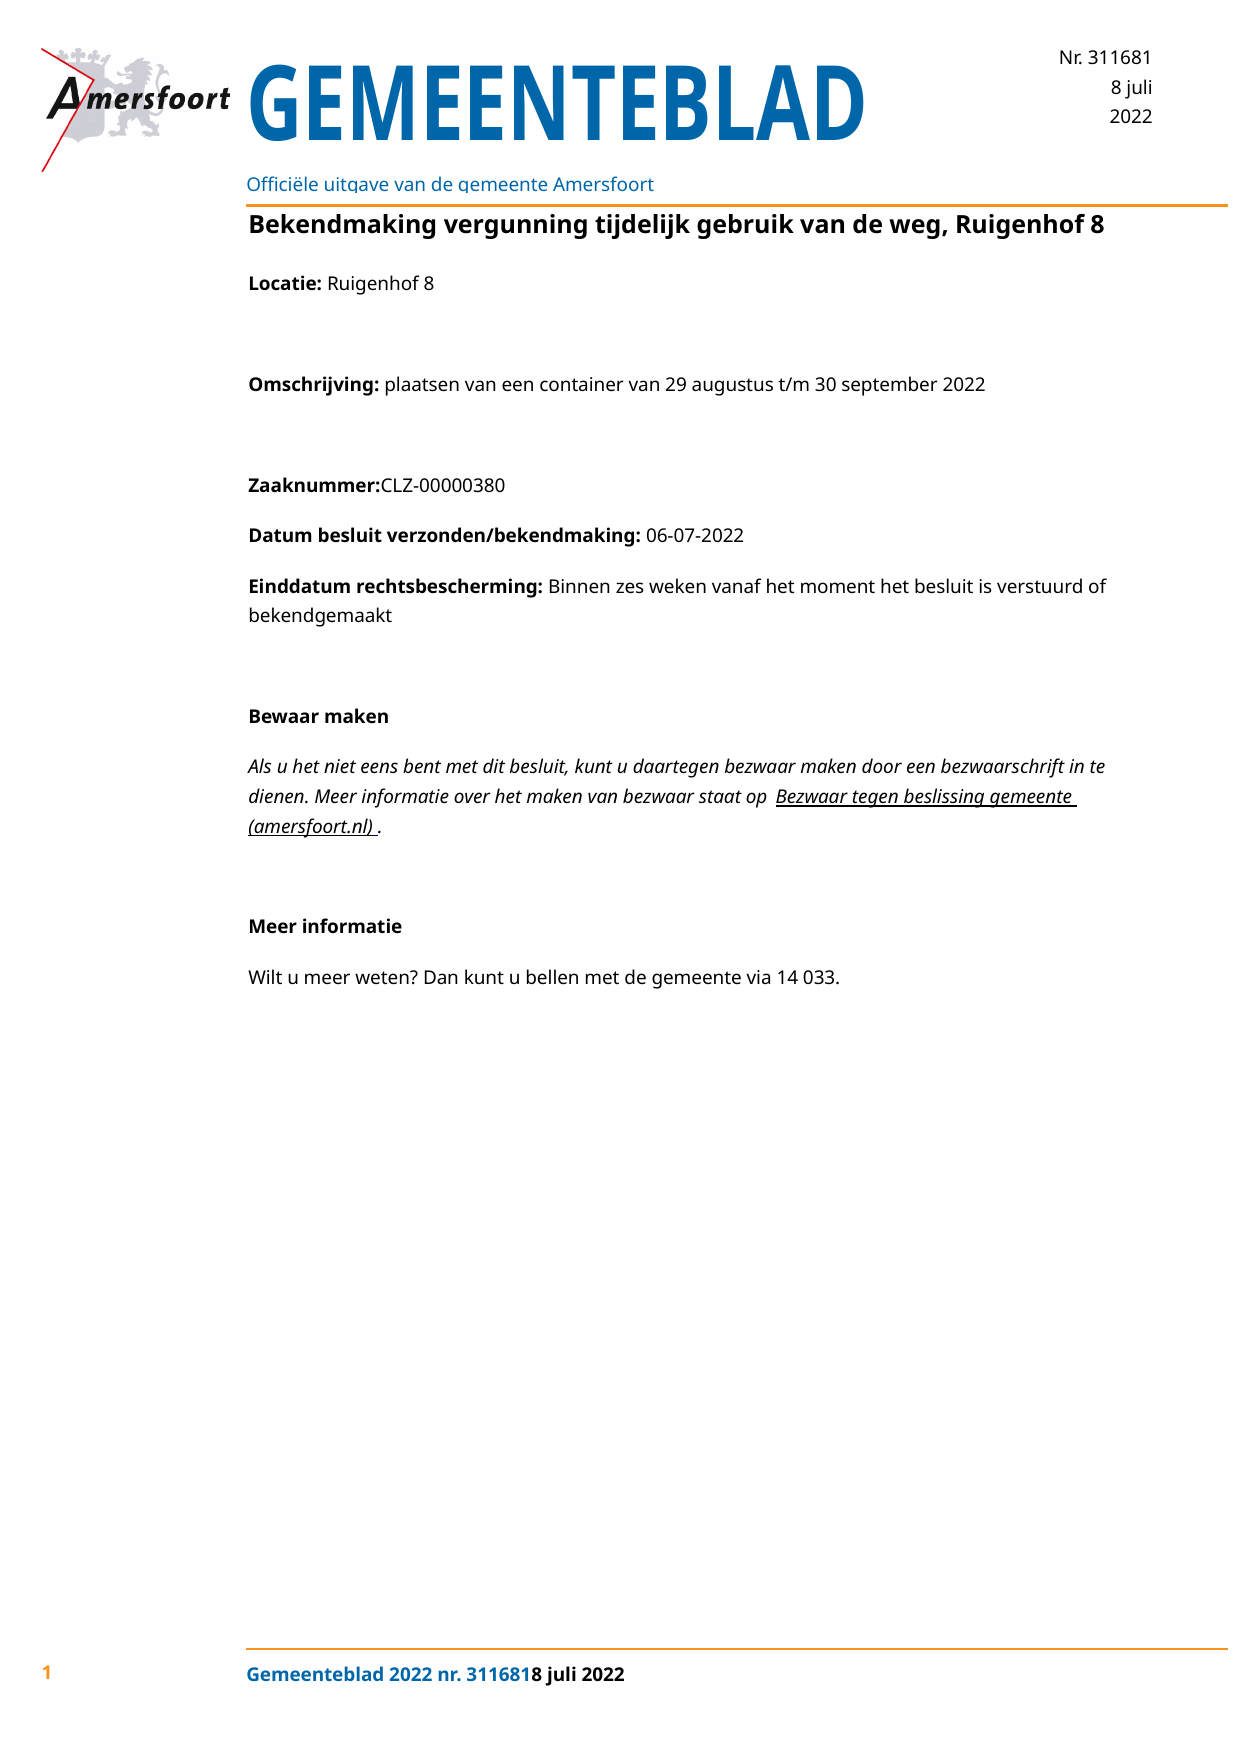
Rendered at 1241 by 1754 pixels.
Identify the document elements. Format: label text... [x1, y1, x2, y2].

text Omschrijving: plaatsen van een container van 29 augustus t/m 30 september 2022 [248, 371, 1152, 397]
text Bekendmaking vergunning tijdelijk gebruik van de weg, Ruigenhof 8 [248, 207, 1152, 241]
picture [41, 47, 231, 172]
text Locatie: Ruigenhof 8 [248, 270, 1152, 296]
text Datum besluit verzonden/bekendmaking: 06-07-2022 [248, 522, 1152, 548]
text Einddatum rechtsbescherming: Binnen zes weken vanaf het moment het besluit is verstuurd of bekendgemaakt [248, 573, 1152, 628]
text Zaaknummer:CLZ-00000380 [248, 472, 1152, 498]
text Meer informatie [248, 914, 1152, 939]
text Wilt u meer weten? Dan kunt u bellen met de gemeente via 14 033. [248, 964, 1152, 990]
text Als u het niet eens bent met dit besluit, kunt u daartegen bezwaar maken door een bezwaarschrift in te dienen. Meer informatie over het maken van bezwaar staat op Bezwaar tegen beslissing gemeente (amersfoort.nl) . [248, 754, 1152, 838]
text Bewaar maken [248, 703, 1152, 729]
